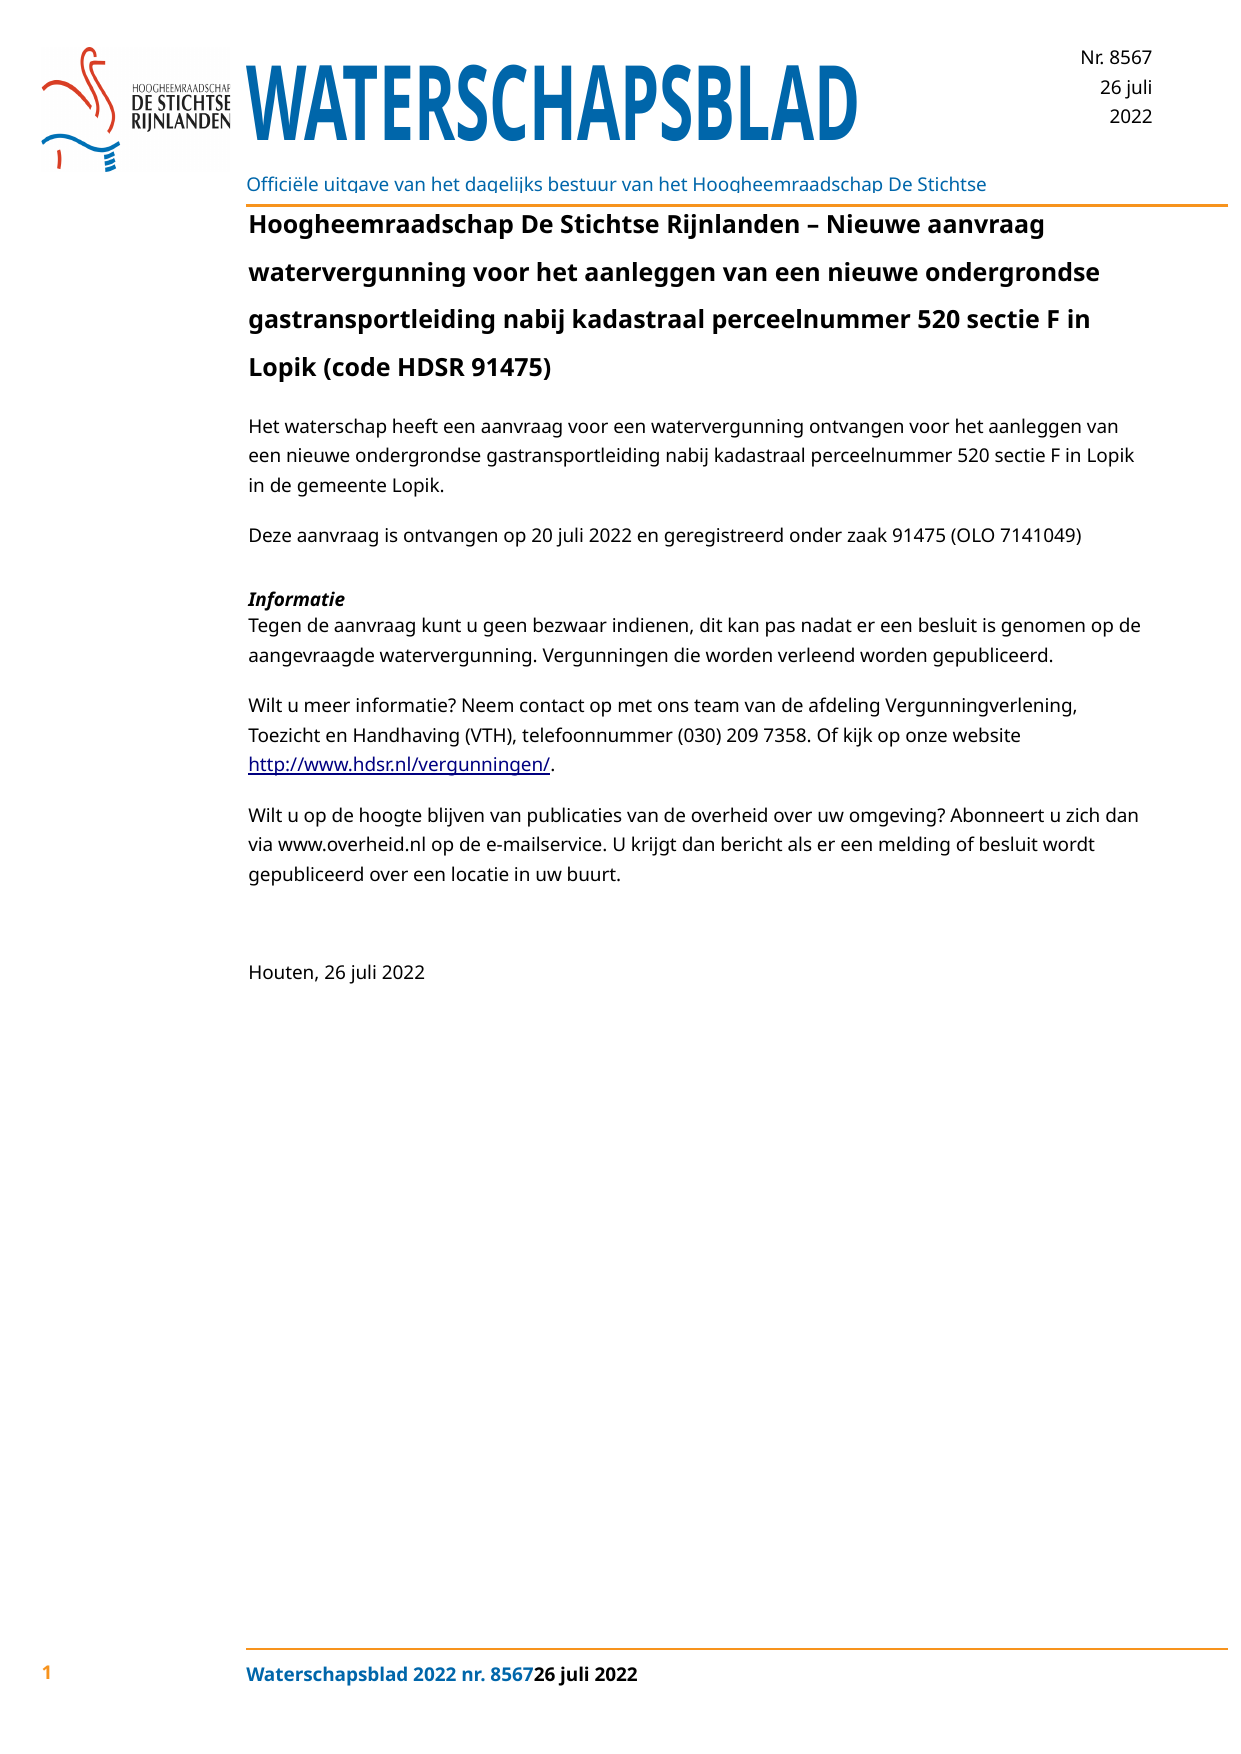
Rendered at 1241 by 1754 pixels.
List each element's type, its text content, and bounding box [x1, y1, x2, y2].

text Houten, 26 juli 2022 [248, 959, 1152, 985]
text Tegen de aanvraag kunt u geen bezwaar indienen, dit kan pas nadat er een besluit is genomen op de aangevraagde watervergunning. Vergunningen die worden verleend worden gepubliceerd. [248, 612, 1152, 668]
text Informatie [248, 587, 1152, 612]
text Hoogheemraadschap De Stichtse Rijnlanden – Nieuwe aanvraag watervergunning voor het aanleggen van een nieuwe ondergrondse gastransportleiding nabij kadastraal perceelnummer 520 sectie F in Lopik (code HDSR 91475) [248, 207, 1152, 384]
text Wilt u op de hoogte blijven van publicaties van de overheid over uw omgeving? Abonneert u zich dan via www.overheid.nl op de e-mailservice. U krijgt dan bericht als er een melding of besluit wordt gepubliceerd over een locatie in uw buurt. [248, 802, 1152, 887]
picture [41, 47, 231, 172]
text Wilt u meer informatie? Neem contact op met ons team van de afdeling Vergunningverlening, Toezicht en Handhaving (VTH), telefoonnummer (030) 209 7358. Of kijk op onze website http://www.hdsr.nl/vergunningen/. [248, 692, 1152, 777]
text Deze aanvraag is ontvangen op 20 juli 2022 en geregistreerd onder zaak 91475 (OLO 7141049) [248, 523, 1152, 548]
text Het waterschap heeft een aanvraag voor een watervergunning ontvangen voor het aanleggen van een nieuwe ondergrondse gastransportleiding nabij kadastraal perceelnummer 520 sectie F in Lopik in de gemeente Lopik. [248, 413, 1152, 498]
